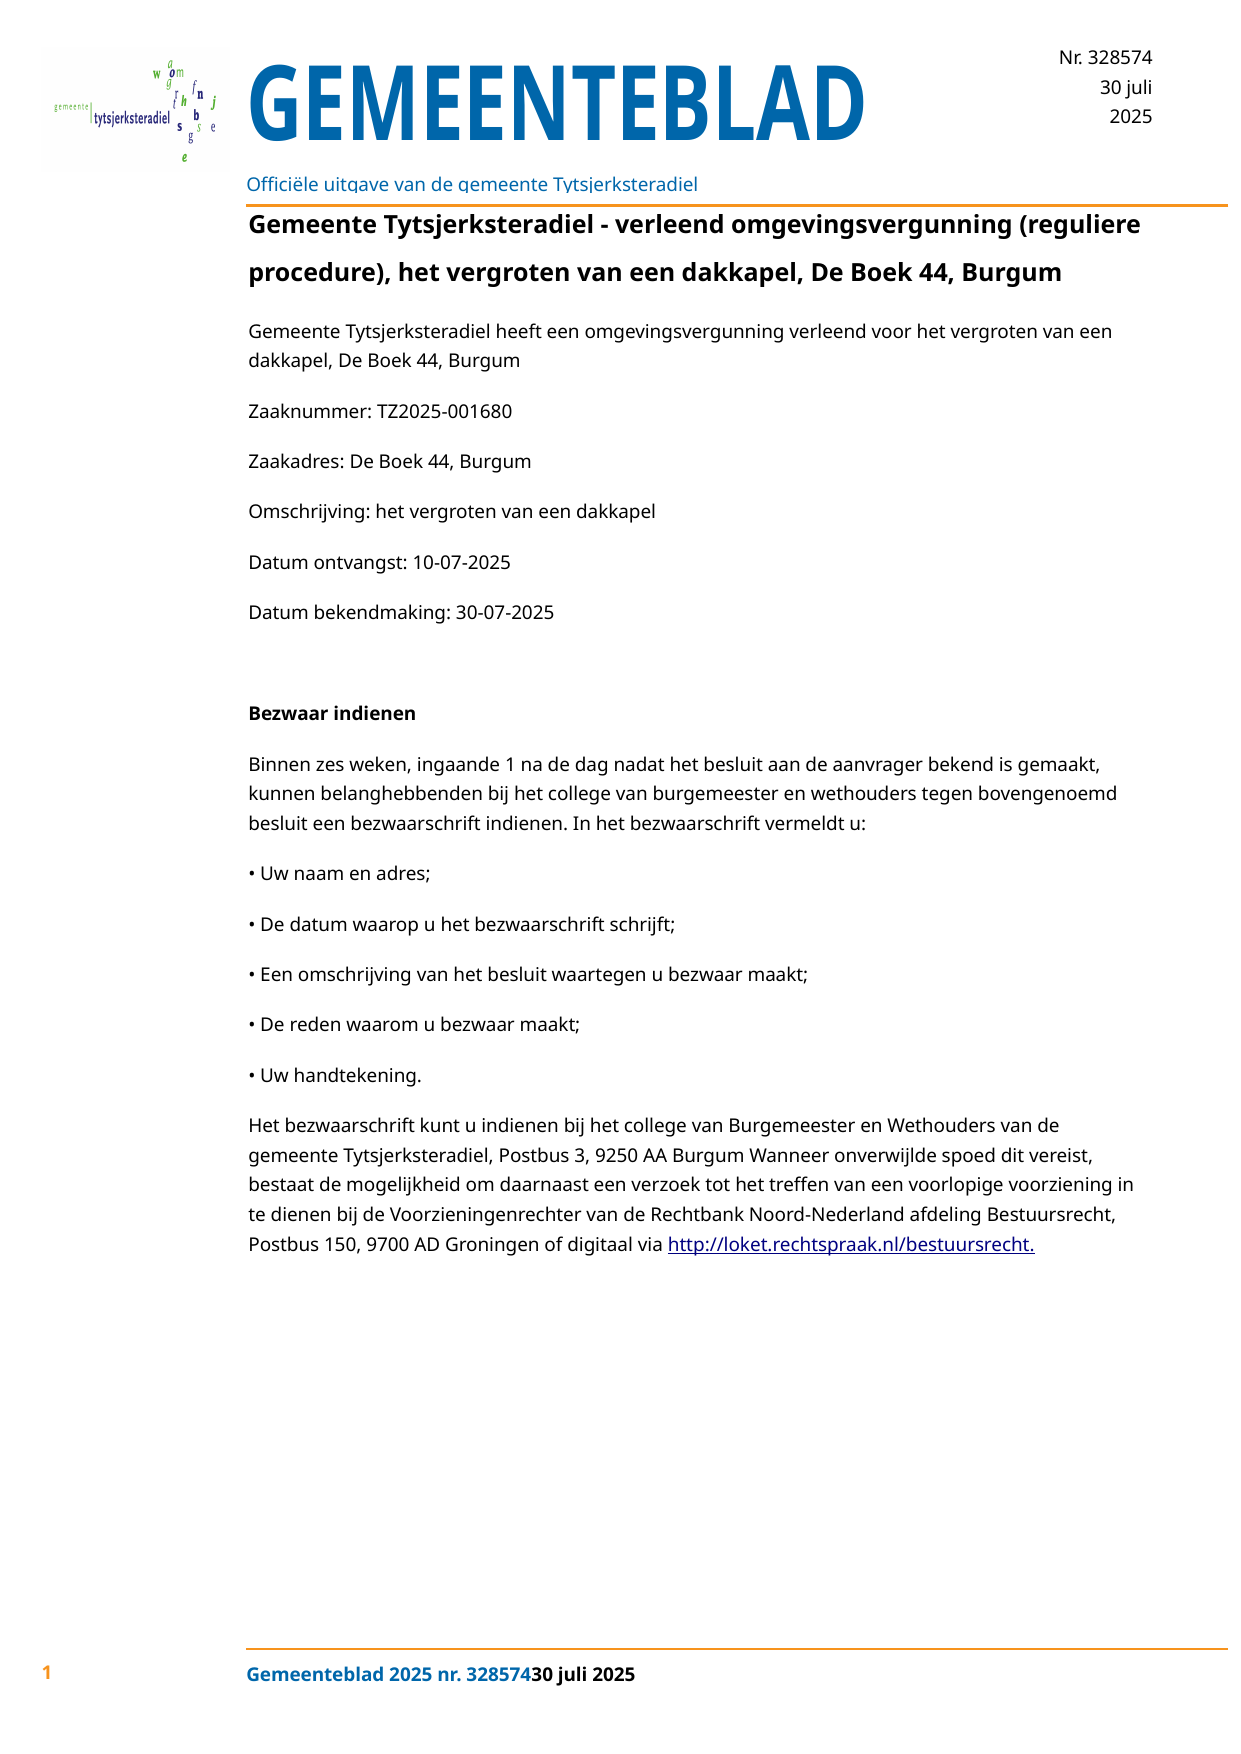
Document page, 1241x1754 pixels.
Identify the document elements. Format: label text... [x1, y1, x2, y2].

text Omschrijving: het vergroten van een dakkapel [248, 499, 1152, 524]
text Gemeente Tytsjerksteradiel - verleend omgevingsvergunning (reguliere procedure), het vergroten van een dakkapel, De Boek 44, Burgum [248, 207, 1152, 288]
text • Uw handtekening. [248, 1062, 1152, 1088]
text Datum bekendmaking: 30-07-2025 [248, 599, 1152, 625]
text • Uw naam en adres; [248, 860, 1152, 886]
text • De datum waarop u het bezwaarschrift schrijft; [248, 911, 1152, 937]
text Zaaknummer: TZ2025-001680 [248, 398, 1152, 424]
text Het bezwaarschrift kunt u indienen bij het college van Burgemeester en Wethouders van de gemeente Tytsjerksteradiel, Postbus 3, 9250 AA Burgum Wanneer onverwijlde spoed dit vereist, bestaat de mogelijkheid om daarnaast een verzoek tot het treffen van een voorlopige voorziening in te dienen bij de Voorzieningenrechter van de Rechtbank Noord-Nederland afdeling Bestuursrecht, Postbus 150, 9700 AD Groningen of digitaal via http://loket.rechtspraak.nl/bestuursrecht. [248, 1112, 1152, 1257]
text Gemeente Tytsjerksteradiel heeft een omgevingsvergunning verleend voor het vergroten van een dakkapel, De Boek 44, Burgum [248, 318, 1152, 373]
picture [41, 47, 231, 172]
text Binnen zes weken, ingaande 1 na de dag nadat het besluit aan de aanvrager bekend is gemaakt, kunnen belanghebbenden bij het college van burgemeester en wethouders tegen bovengenoemd besluit een bezwaarschrift indienen. In het bezwaarschrift vermeldt u: [248, 751, 1152, 836]
text • De reden waarom u bezwaar maakt; [248, 1012, 1152, 1037]
text Zaakadres: De Boek 44, Burgum [248, 448, 1152, 474]
text Datum ontvangst: 10-07-2025 [248, 549, 1152, 575]
text • Een omschrijving van het besluit waartegen u bezwaar maakt; [248, 961, 1152, 987]
text Bezwaar indienen [248, 700, 1152, 726]
